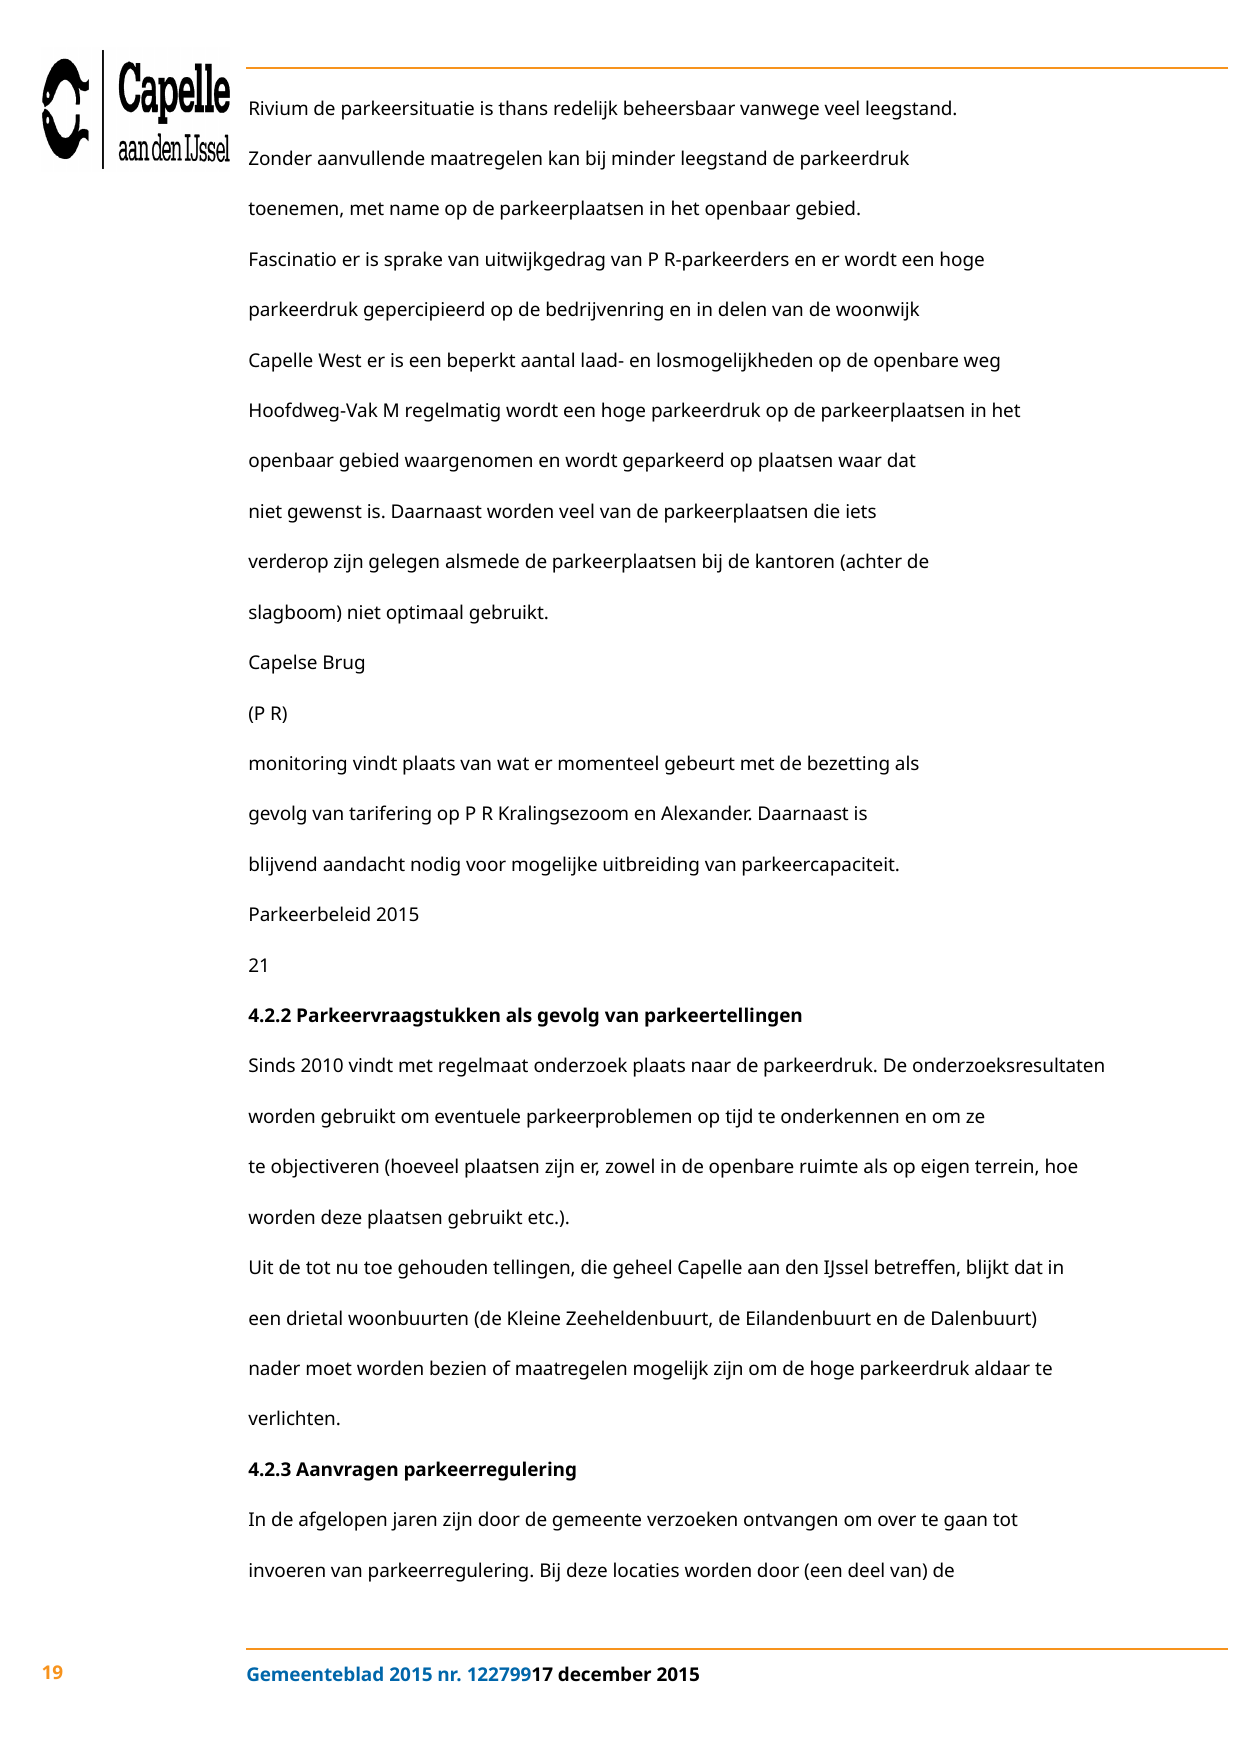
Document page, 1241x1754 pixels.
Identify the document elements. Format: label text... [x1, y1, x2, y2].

text Zonder aanvullende maatregelen kan bij minder leegstand de parkeerdruk [248, 145, 1152, 171]
text worden gebruikt om eventuele parkeerproblemen op tijd te onderkennen en om ze [248, 1103, 1152, 1129]
text Parkeerbeleid 2015 [248, 901, 1152, 927]
text Sinds 2010 vindt met regelmaat onderzoek plaats naar de parkeerdruk. De onderzoeksresultaten [248, 1053, 1152, 1078]
text niet gewenst is. Daarnaast worden veel van de parkeerplaatsen die iets [248, 498, 1152, 524]
text Rivium de parkeersituatie is thans redelijk beheersbaar vanwege veel leegstand. [248, 95, 1152, 121]
text Capelle West er is een beperkt aantal laad- en losmogelijkheden op de openbare weg [248, 347, 1152, 373]
text 21 [248, 952, 1152, 978]
picture [41, 47, 231, 172]
text parkeerdruk gepercipieerd op de bedrijvenring en in delen van de woonwijk [248, 296, 1152, 322]
text (P R) [248, 700, 1152, 726]
text nader moet worden bezien of maatregelen mogelijk zijn om de hoge parkeerdruk aldaar te [248, 1355, 1152, 1381]
text slagboom) niet optimaal gebruikt. [248, 599, 1152, 625]
text toenemen, met name op de parkeerplaatsen in het openbaar gebied. [248, 196, 1152, 221]
text In de afgelopen jaren zijn door de gemeente verzoeken ontvangen om over te gaan tot [248, 1506, 1152, 1532]
text verlichten. [248, 1406, 1152, 1431]
text 4.2.2 Parkeervraagstukken als gevolg van parkeertellingen [248, 1002, 1152, 1028]
text openbaar gebied waargenomen en wordt geparkeerd op plaatsen waar dat [248, 448, 1152, 473]
text worden deze plaatsen gebruikt etc.). [248, 1204, 1152, 1230]
text Uit de tot nu toe gehouden tellingen, die geheel Capelle aan den IJssel betreffen, blijkt dat in [248, 1254, 1152, 1280]
text verderop zijn gelegen alsmede de parkeerplaatsen bij de kantoren (achter de [248, 548, 1152, 574]
text Hoofdweg-Vak M regelmatig wordt een hoge parkeerdruk op de parkeerplaatsen in het [248, 397, 1152, 423]
text invoeren van parkeerregulering. Bij deze locaties worden door (een deel van) de [248, 1557, 1152, 1583]
text monitoring vindt plaats van wat er momenteel gebeurt met de bezetting als [248, 750, 1152, 776]
text blijvend aandacht nodig voor mogelijke uitbreiding van parkeercapaciteit. [248, 851, 1152, 877]
text een drietal woonbuurten (de Kleine Zeeheldenbuurt, de Eilandenbuurt en de Dalenbuurt) [248, 1305, 1152, 1331]
text Fascinatio er is sprake van uitwijkgedrag van P R-parkeerders en er wordt een hoge [248, 246, 1152, 272]
text 4.2.3 Aanvragen parkeerregulering [248, 1456, 1152, 1482]
text Capelse Brug [248, 649, 1152, 675]
text gevolg van tarifering op P R Kralingsezoom en Alexander. Daarnaast is [248, 801, 1152, 826]
text te objectiveren (hoeveel plaatsen zijn er, zowel in de openbare ruimte als op eigen terrein, hoe [248, 1153, 1152, 1179]
